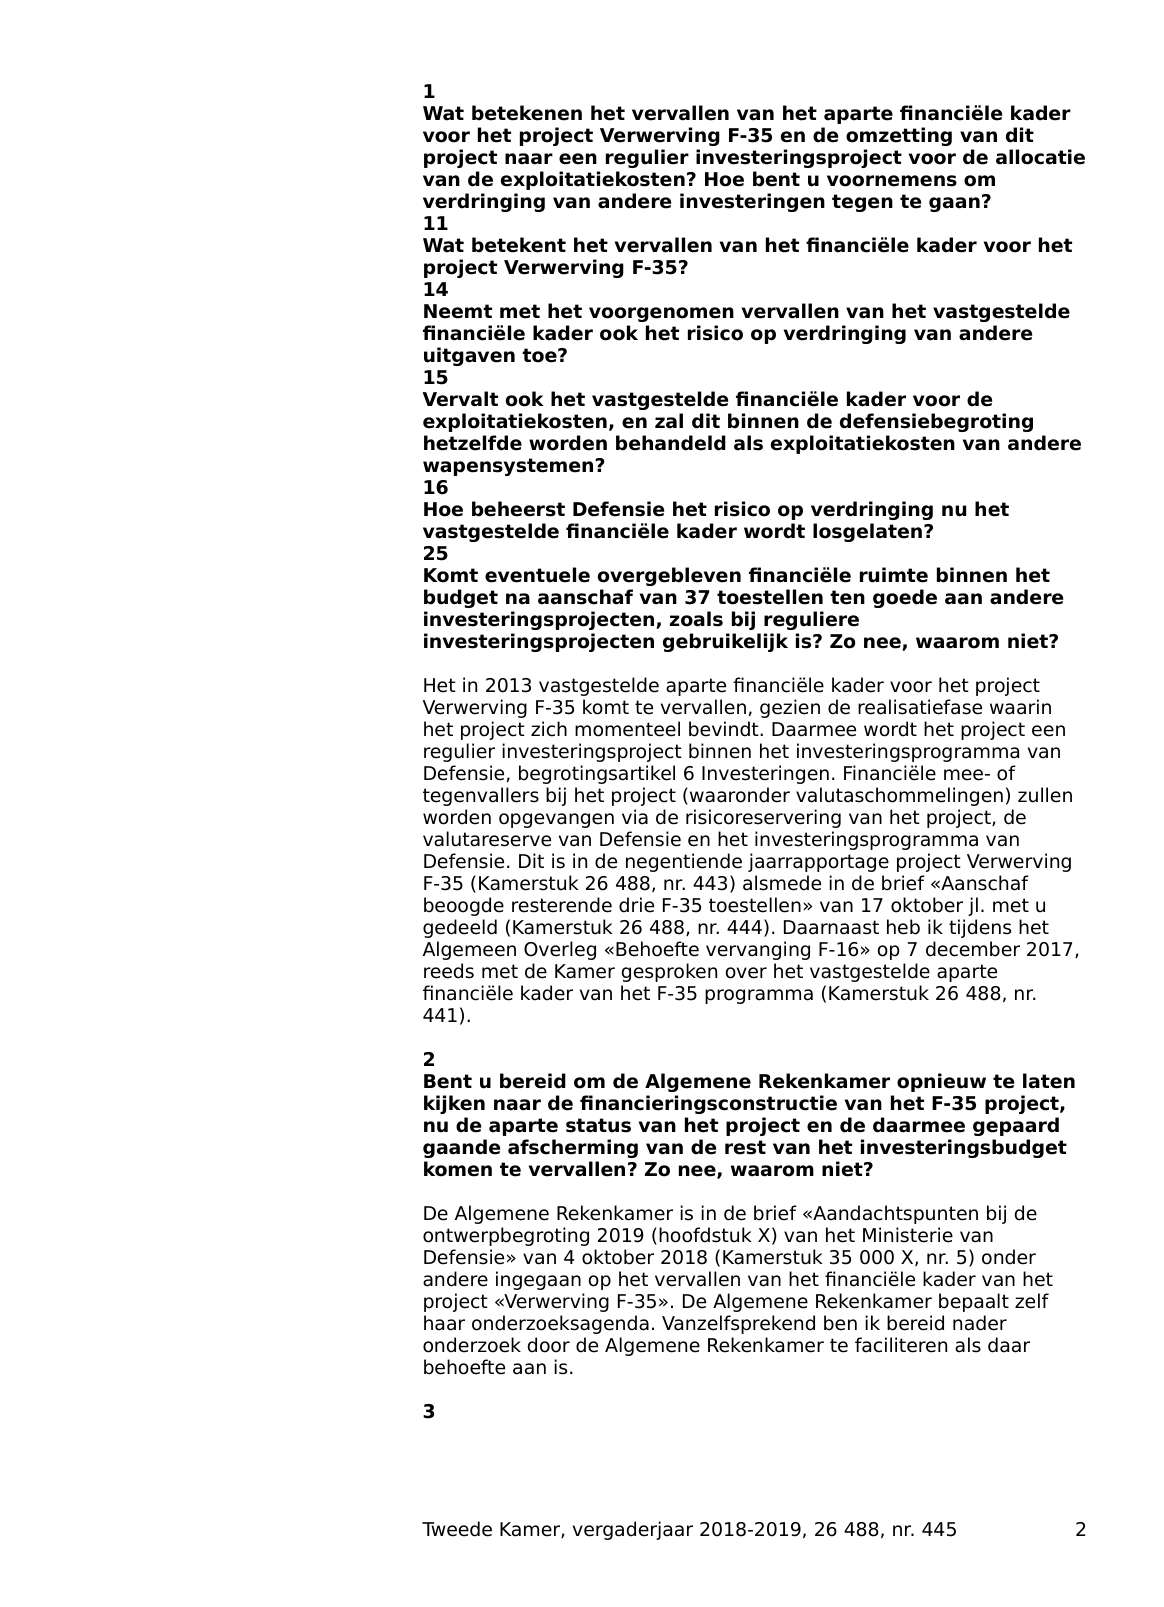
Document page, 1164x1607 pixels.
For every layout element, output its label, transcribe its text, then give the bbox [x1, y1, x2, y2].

text De Algemene Rekenkamer is in de brief «Aandachtspunten bij de ontwerpbegroting 2019 (hoofdstuk X) van het Ministerie van Defensie» van 4 oktober 2018 (Kamerstuk 35 000 X, nr. 5) onder andere ingegaan op het vervallen van het financiële kader van het project «Verwerving F-35». De Algemene Rekenkamer bepaalt zelf haar onderzoeksagenda. Vanzelfsprekend ben ik bereid nader onderzoek door de Algemene Rekenkamer te faciliteren als daar behoefte aan is. [422, 1203, 1087, 1379]
text 11 [422, 213, 1087, 235]
text Het in 2013 vastgestelde aparte financiële kader voor het project Verwerving F-35 komt te vervallen, gezien de realisatiefase waarin het project zich momenteel bevindt. Daarmee wordt het project een regulier investeringsproject binnen het investeringsprogramma van Defensie, begrotingsartikel 6 Investeringen. Financiële mee- of tegenvallers bij het project (waaronder valutaschommelingen) zullen worden opgevangen via de risicoreservering van het project, de valutareserve van Defensie en het investeringsprogramma van Defensie. Dit is in de negentiende jaarrapportage project Verwerving F-35 (Kamerstuk 26 488, nr. 443) alsmede in de brief «Aanschaf beoogde resterende drie F-35 toestellen» van 17 oktober jl. met u gedeeld (Kamerstuk 26 488, nr. 444). Daarnaast heb ik tijdens het Algemeen Overleg «Behoefte vervanging F-16» op 7 december 2017, reeds met de Kamer gesproken over het vastgestelde aparte financiële kader van het F-35 programma (Kamerstuk 26 488, nr. 441). [422, 675, 1087, 1027]
text Vervalt ook het vastgestelde financiële kader voor de exploitatiekosten, en zal dit binnen de defensiebegroting hetzelfde worden behandeld als exploitatiekosten van andere wapensystemen? [422, 389, 1087, 477]
text 2 [422, 1049, 1087, 1071]
text 15 [422, 367, 1087, 389]
text 16 [422, 477, 1087, 499]
text Komt eventuele overgebleven financiële ruimte binnen het budget na aanschaf van 37 toestellen ten goede aan andere investeringsprojecten, zoals bij reguliere investeringsprojecten gebruikelijk is? Zo nee, waarom niet? [422, 565, 1087, 653]
text Wat betekenen het vervallen van het aparte financiële kader voor het project Verwerving F-35 en de omzetting van dit project naar een regulier investeringsproject voor de allocatie van de exploitatiekosten? Hoe bent u voornemens om verdringing van andere investeringen tegen te gaan? [422, 103, 1087, 213]
text 25 [422, 543, 1087, 565]
text Neemt met het voorgenomen vervallen van het vastgestelde financiële kader ook het risico op verdringing van andere uitgaven toe? [422, 301, 1087, 367]
text 1 [422, 81, 1087, 103]
text Bent u bereid om de Algemene Rekenkamer opnieuw te laten kijken naar de financieringsconstructie van het F-35 project, nu de aparte status van het project en de daarmee gepaard gaande afscherming van de rest van het investeringsbudget komen te vervallen? Zo nee, waarom niet? [422, 1071, 1087, 1181]
text Wat betekent het vervallen van het financiële kader voor het project Verwerving F-35? [422, 235, 1087, 279]
text Hoe beheerst Defensie het risico op verdringing nu het vastgestelde financiële kader wordt losgelaten? [422, 499, 1087, 543]
text 3 [422, 1401, 1087, 1423]
text 14 [422, 279, 1087, 301]
